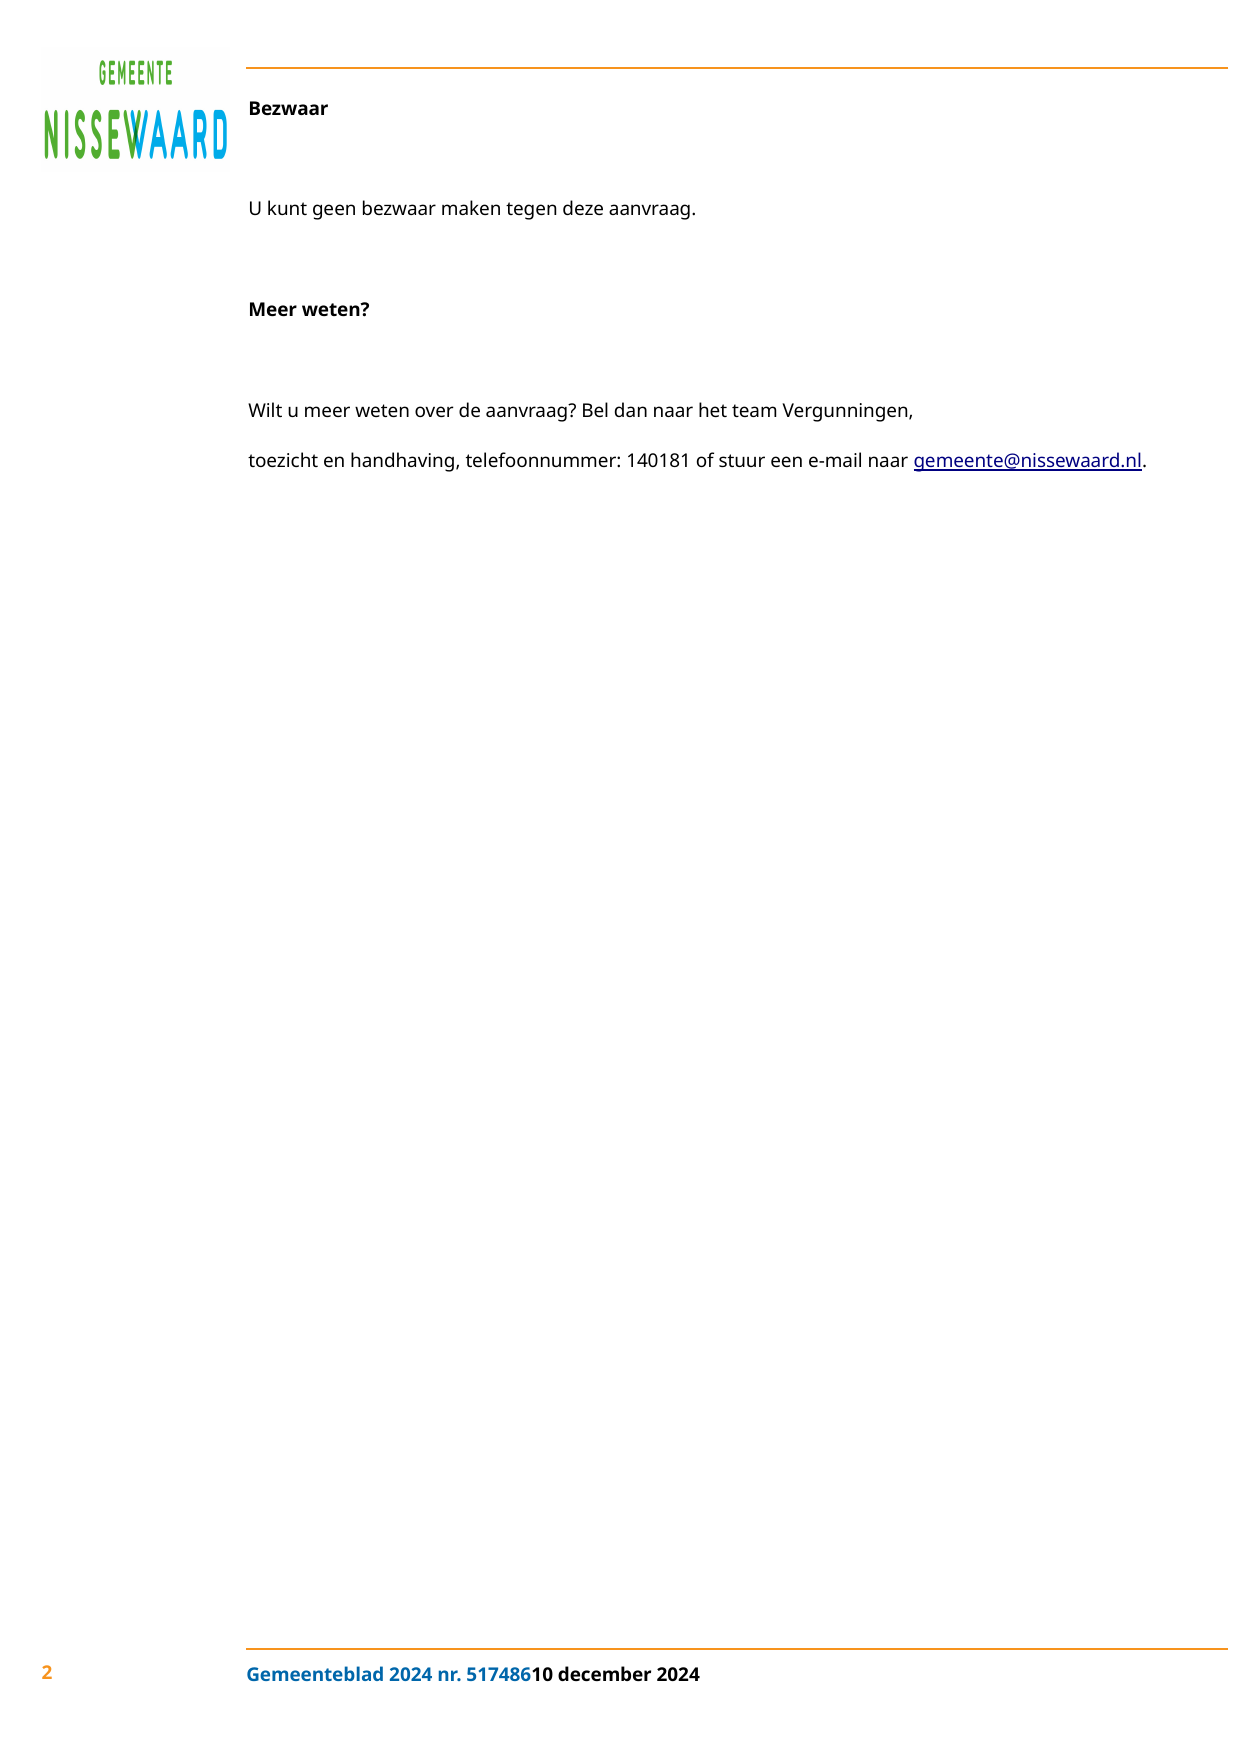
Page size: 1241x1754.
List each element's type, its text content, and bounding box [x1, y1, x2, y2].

text toezicht en handhaving, telefoonnummer: 140181 of stuur een e-mail naar gemeente@nissewaard.nl. [248, 448, 1152, 473]
picture [41, 47, 231, 172]
text U kunt geen bezwaar maken tegen deze aanvraag. [248, 196, 1152, 221]
text Bezwaar [248, 95, 1152, 121]
text Meer weten? [248, 296, 1152, 322]
text Wilt u meer weten over de aanvraag? Bel dan naar het team Vergunningen, [248, 397, 1152, 423]
